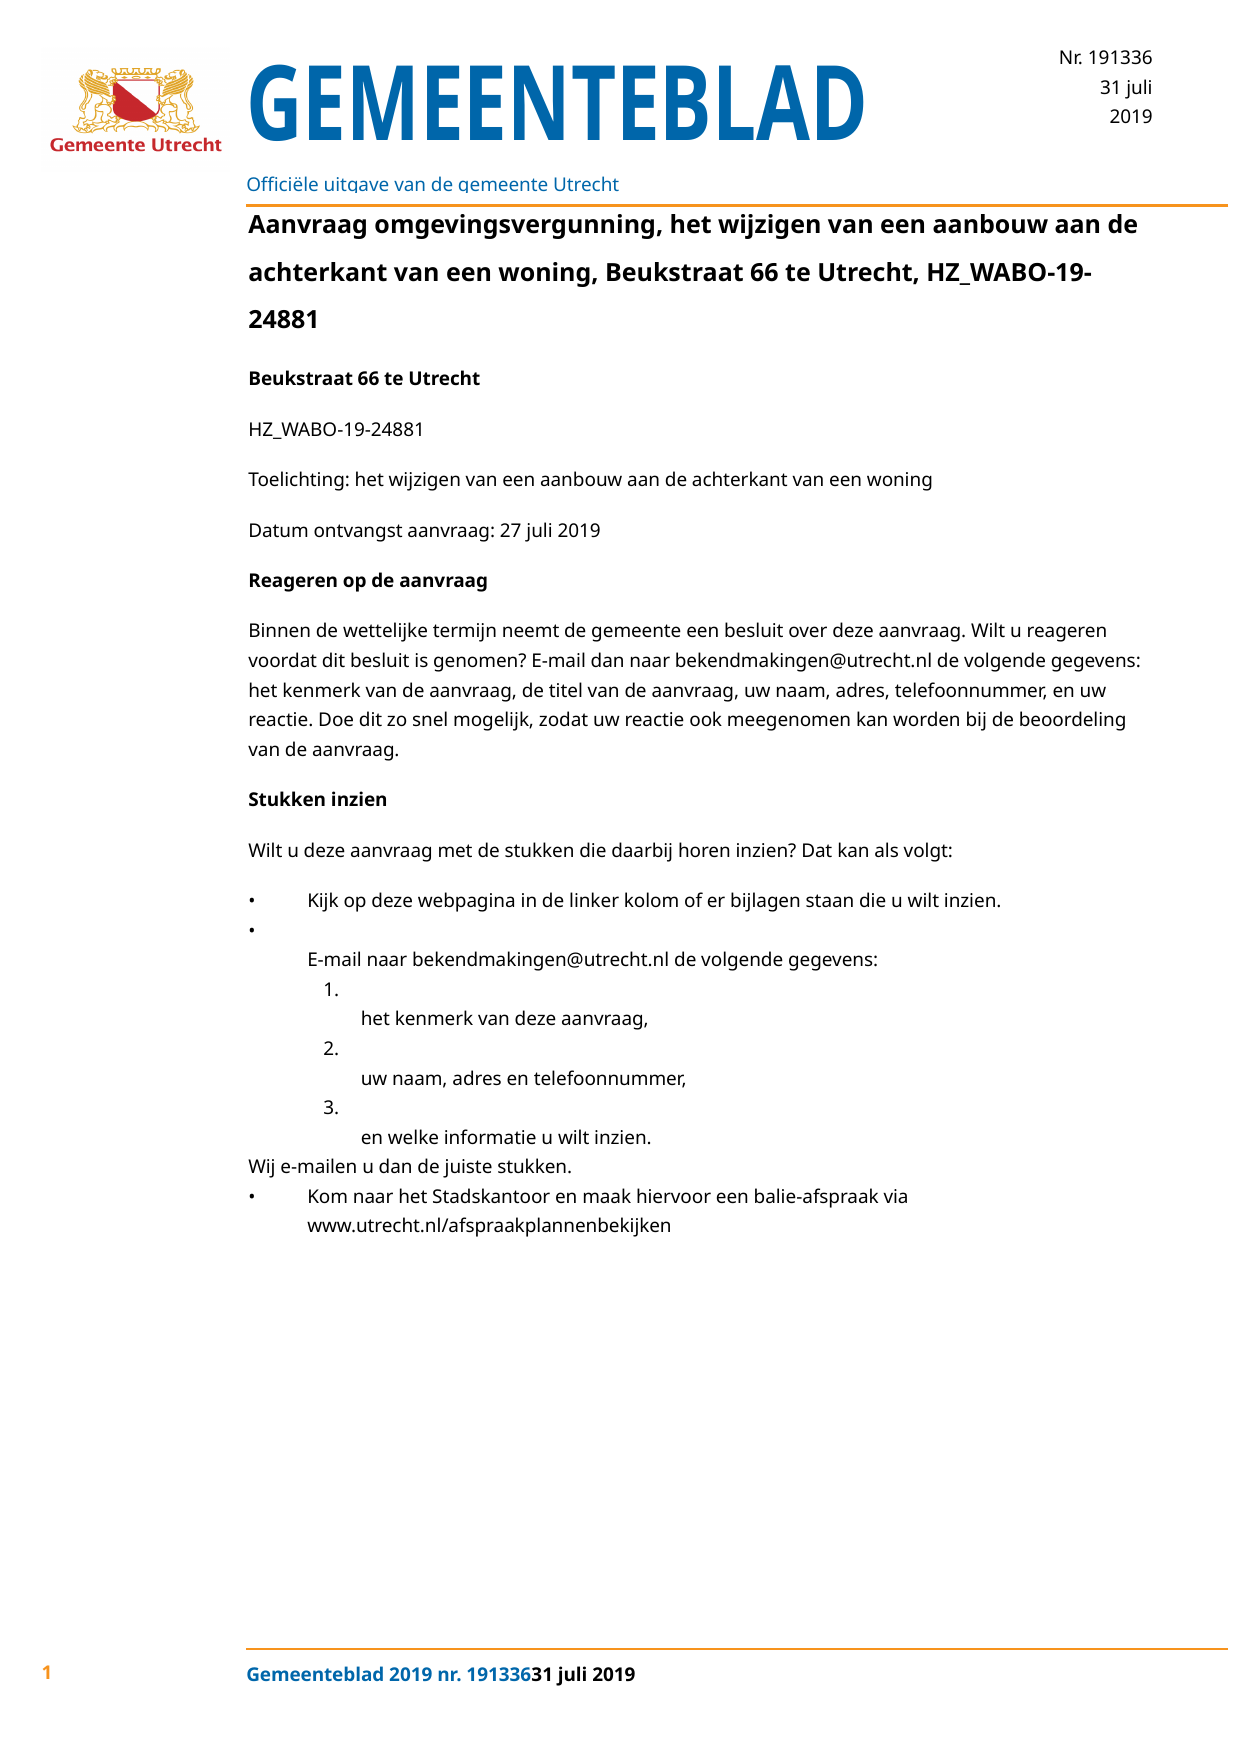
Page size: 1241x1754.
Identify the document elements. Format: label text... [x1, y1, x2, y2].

list E-mail naar bekendmakingen@utrecht.nl de volgende gegevens: [248, 946, 1152, 972]
text Datum ontvangst aanvraag: 27 juli 2019 [248, 517, 1152, 542]
text HZ_WABO-19-24881 [248, 416, 1152, 442]
text Wij e-mailen u dan de juiste stukken. [248, 1153, 1152, 1179]
list Kijk op deze webpagina in de linker kolom of er bijlagen staan die u wilt inzien. [248, 887, 1152, 913]
text Reageren op de aanvraag [248, 567, 1152, 593]
list en welke informatie u wilt inzien. [323, 1124, 1152, 1149]
list Kom naar het Stadskantoor en maak hiervoor een balie-afspraak via www.utrecht.nl/afspraakplannenbekijken [248, 1183, 1152, 1238]
text Aanvraag omgevingsvergunning, het wijzigen van een aanbouw aan de achterkant van een woning, Beukstraat 66 te Utrecht, HZ_WABO-19-24881 [248, 207, 1152, 336]
list uw naam, adres en telefoonnummer, [323, 1065, 1152, 1090]
list het kenmerk van deze aanvraag, [323, 1006, 1152, 1031]
text Beukstraat 66 te Utrecht [248, 366, 1152, 391]
text Wilt u deze aanvraag met de stukken die daarbij horen inzien? Dat kan als volgt: [248, 837, 1152, 862]
text Binnen de wettelijke termijn neemt de gemeente een besluit over deze aanvraag. Wilt u reageren voordat dit besluit is genomen? E-mail dan naar bekendmakingen@utrecht.nl de volgende gegevens: het kenmerk van de aanvraag, de titel van de aanvraag, uw naam, adres, telefoonnummer, en uw reactie. Doe dit zo snel mogelijk, zodat uw reactie ook meegenomen kan worden bij de beoordeling van de aanvraag. [248, 618, 1152, 762]
picture [41, 47, 231, 172]
text Stukken inzien [248, 786, 1152, 812]
text Toelichting: het wijzigen van een aanbouw aan de achterkant van een woning [248, 466, 1152, 492]
